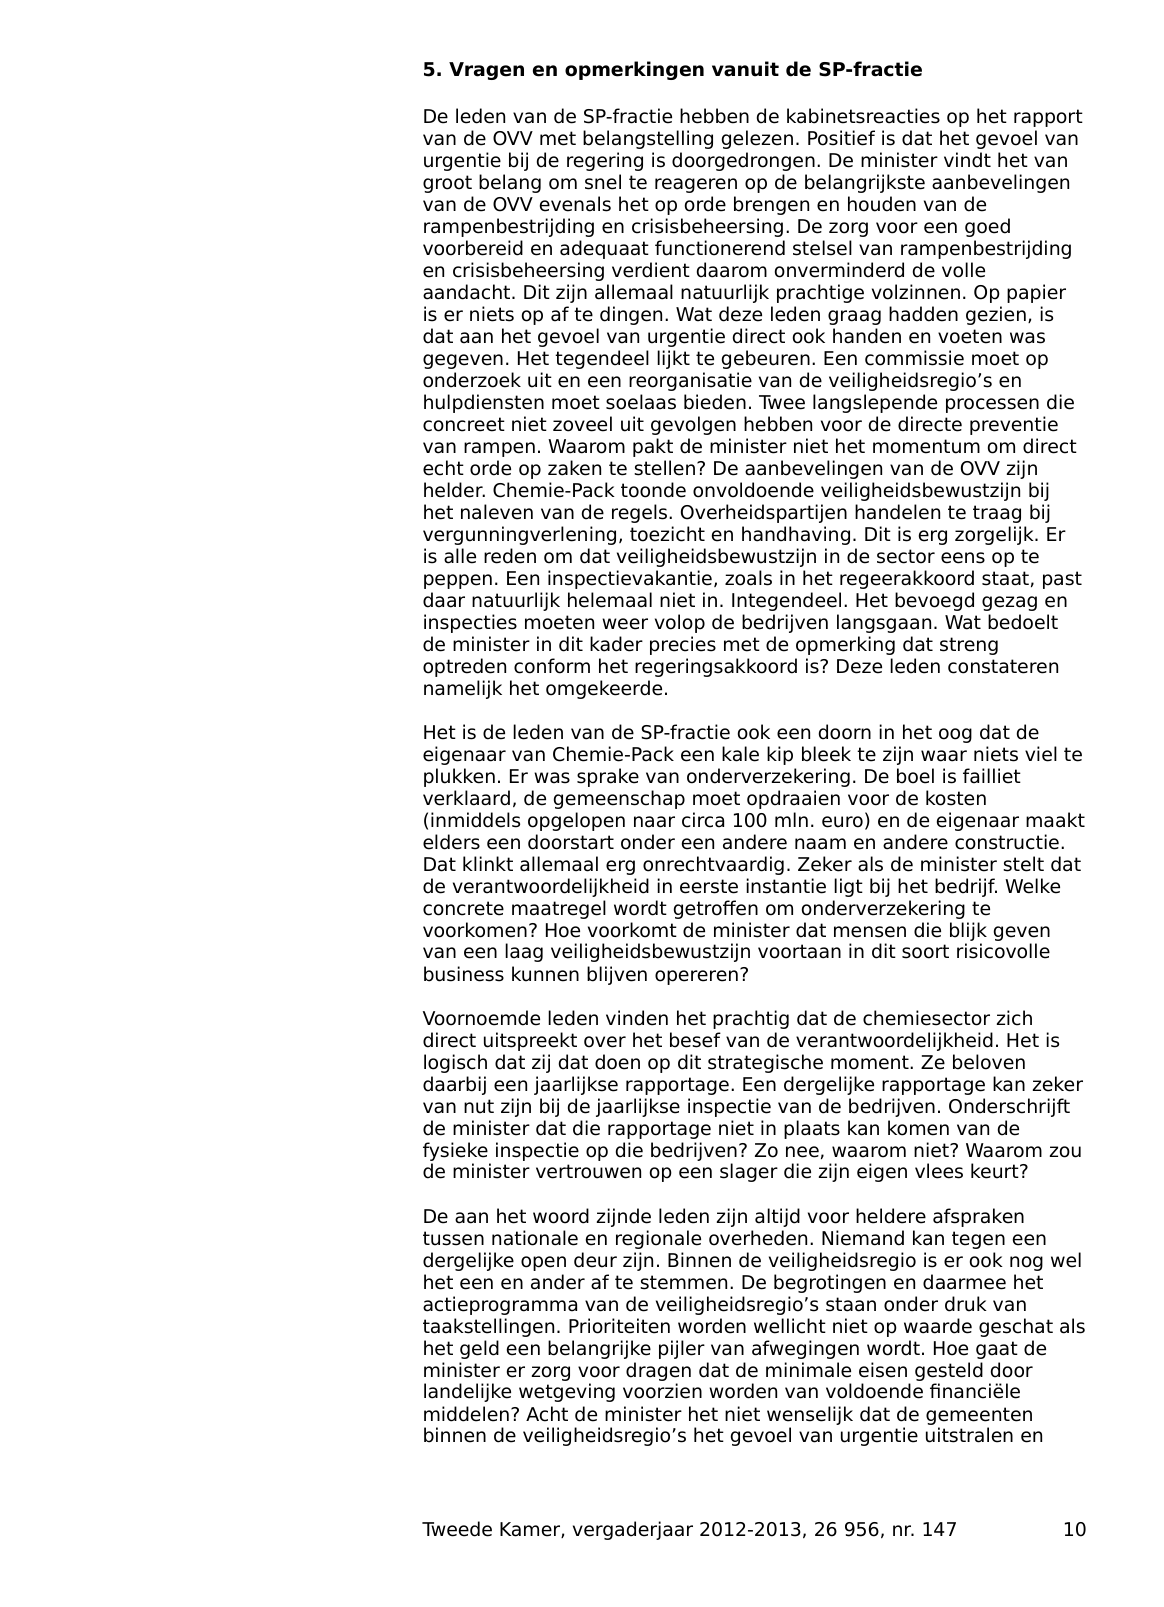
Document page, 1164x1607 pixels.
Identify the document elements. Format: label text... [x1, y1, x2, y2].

text Voornoemde leden vinden het prachtig dat de chemiesector zich direct uitspreekt over het besef van de verantwoordelijkheid. Het is logisch dat zij dat doen op dit strategische moment. Ze beloven daarbij een jaarlijkse rapportage. Een dergelijke rapportage kan zeker van nut zijn bij de jaarlijkse inspectie van de bedrijven. Onderschrijft de minister dat die rapportage niet in plaats kan komen van de fysieke inspectie op die bedrijven? Zo nee, waarom niet? Waarom zou de minister vertrouwen op een slager die zijn eigen vlees keurt? [422, 1008, 1087, 1183]
text Het is de leden van de SP-fractie ook een doorn in het oog dat de eigenaar van Chemie-Pack een kale kip bleek te zijn waar niets viel te plukken. Er was sprake van onderverzekering. De boel is failliet verklaard, de gemeenschap moet opdraaien voor de kosten (inmiddels opgelopen naar circa 100 mln. euro) en de eigenaar maakt elders een doorstart onder een andere naam en andere constructie. Dat klinkt allemaal erg onrechtvaardig. Zeker als de minister stelt dat de verantwoordelijkheid in eerste instantie ligt bij het bedrijf. Welke concrete maatregel wordt getroffen om onderverzekering te voorkomen? Hoe voorkomt de minister dat mensen die blijk geven van een laag veiligheidsbewustzijn voortaan in dit soort risicovolle business kunnen blijven opereren? [422, 722, 1087, 985]
text De aan het woord zijnde leden zijn altijd voor heldere afspraken tussen nationale en regionale overheden. Niemand kan tegen een dergelijke open deur zijn. Binnen de veiligheidsregio is er ook nog wel het een en ander af te stemmen. De begrotingen en daarmee het actieprogramma van de veiligheidsregio’s staan onder druk van taakstellingen. Prioriteiten worden wellicht niet op waarde geschat als het geld een belangrijke pijler van afwegingen wordt. Hoe gaat de minister er zorg voor dragen dat de minimale eisen gesteld door landelijke wetgeving voorzien worden van voldoende financiële middelen? Acht de minister het niet wenselijk dat de gemeenten binnen de veiligheidsregio’s het gevoel van urgentie uitstralen en [422, 1206, 1087, 1447]
subtitle 5. Vragen en opmerkingen vanuit de SP-fractie [422, 59, 1087, 81]
text De leden van de SP-fractie hebben de kabinetsreacties op het rapport van de OVV met belangstelling gelezen. Positief is dat het gevoel van urgentie bij de regering is doorgedrongen. De minister vindt het van groot belang om snel te reageren op de belangrijkste aanbevelingen van de OVV evenals het op orde brengen en houden van de rampenbestrijding en crisisbeheersing. De zorg voor een goed voorbereid en adequaat functionerend stelsel van rampenbestrijding en crisisbeheersing verdient daarom onverminderd de volle aandacht. Dit zijn allemaal natuurlijk prachtige volzinnen. Op papier is er niets op af te dingen. Wat deze leden graag hadden gezien, is dat aan het gevoel van urgentie direct ook handen en voeten was gegeven. Het tegendeel lijkt te gebeuren. Een commissie moet op onderzoek uit en een reorganisatie van de veiligheidsregio’s en hulpdiensten moet soelaas bieden. Twee langslepende processen die concreet niet zoveel uit gevolgen hebben voor de directe preventie van rampen. Waarom pakt de minister niet het momentum om direct echt orde op zaken te stellen? De aanbevelingen van de OVV zijn helder. Chemie-Pack toonde onvoldoende veiligheidsbewustzijn bij het naleven van de regels. Overheidspartijen handelen te traag bij vergunningverlening, toezicht en handhaving. Dit is erg zorgelijk. Er is alle reden om dat veiligheidsbewustzijn in de sector eens op te peppen. Een inspectievakantie, zoals in het regeerakkoord staat, past daar natuurlijk helemaal niet in. Integendeel. Het bevoegd gezag en inspecties moeten weer volop de bedrijven langsgaan. Wat bedoelt de minister in dit kader precies met de opmerking dat streng optreden conform het regeringsakkoord is? Deze leden constateren namelijk het omgekeerde. [422, 106, 1087, 699]
